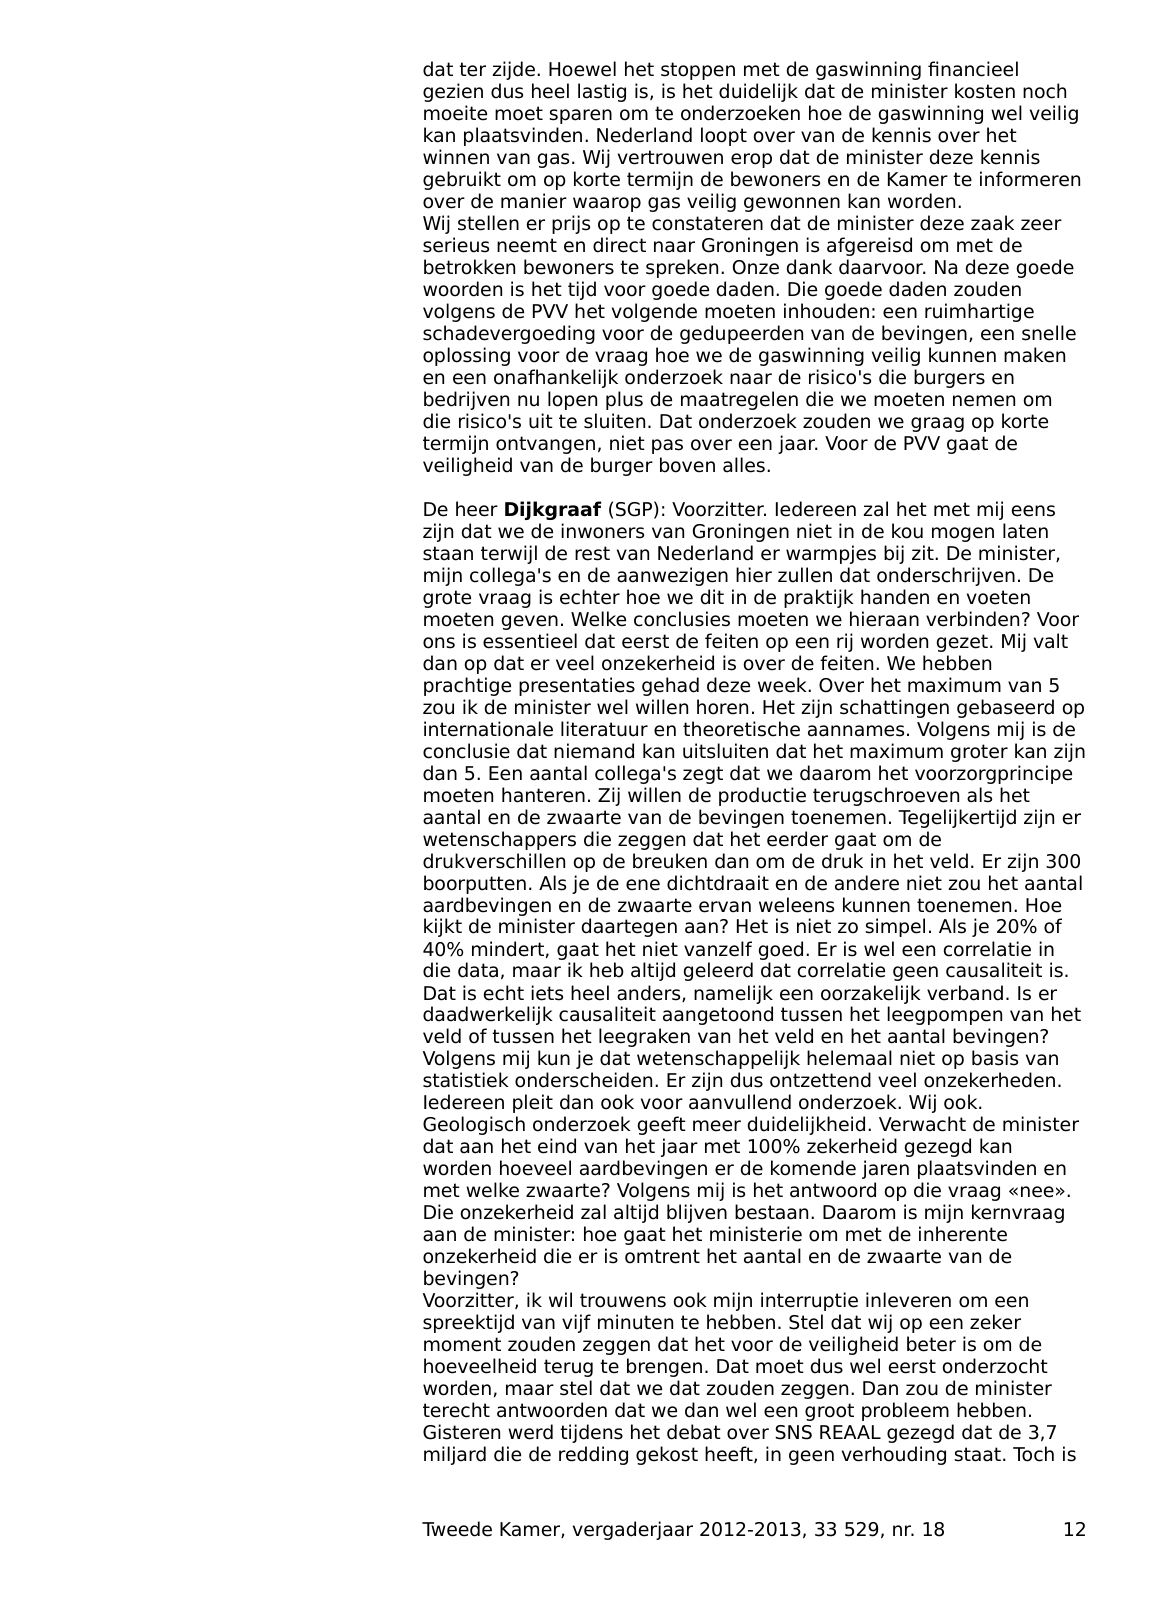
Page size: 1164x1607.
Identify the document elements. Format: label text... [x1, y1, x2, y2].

text dat ter zijde. Hoewel het stoppen met de gaswinning financieel gezien dus heel lastig is, is het duidelijk dat de minister kosten noch moeite moet sparen om te onderzoeken hoe de gaswinning wel veilig kan plaatsvinden. Nederland loopt over van de kennis over het winnen van gas. Wij vertrouwen erop dat de minister deze kennis gebruikt om op korte termijn de bewoners en de Kamer te informeren over de manier waarop gas veilig gewonnen kan worden. [422, 59, 1087, 213]
text Wij stellen er prijs op te constateren dat de minister deze zaak zeer serieus neemt en direct naar Groningen is afgereisd om met de betrokken bewoners te spreken. Onze dank daarvoor. Na deze goede woorden is het tijd voor goede daden. Die goede daden zouden volgens de PVV het volgende moeten inhouden: een ruimhartige schadevergoeding voor de gedupeerden van de bevingen, een snelle oplossing voor de vraag hoe we de gaswinning veilig kunnen maken en een onafhankelijk onderzoek naar de risico's die burgers en bedrijven nu lopen plus de maatregelen die we moeten nemen om die risico's uit te sluiten. Dat onderzoek zouden we graag op korte termijn ontvangen, niet pas over een jaar. Voor de PVV gaat de veiligheid van de burger boven alles. [422, 213, 1087, 477]
text Voorzitter, ik wil trouwens ook mijn interruptie inleveren om een spreektijd van vijf minuten te hebben. Stel dat wij op een zeker moment zouden zeggen dat het voor de veiligheid beter is om de hoeveelheid terug te brengen. Dat moet dus wel eerst onderzocht worden, maar stel dat we dat zouden zeggen. Dan zou de minister terecht antwoorden dat we dan wel een groot probleem hebben. Gisteren werd tijdens het debat over SNS REAAL gezegd dat de 3,7 miljard die de redding gekost heeft, in geen verhouding staat. Toch is [422, 1290, 1087, 1466]
text De heer Dijkgraaf (SGP): Voorzitter. Iedereen zal het met mij eens zijn dat we de inwoners van Groningen niet in de kou mogen laten staan terwijl de rest van Nederland er warmpjes bij zit. De minister, mijn collega's en de aanwezigen hier zullen dat onderschrijven. De grote vraag is echter hoe we dit in de praktijk handen en voeten moeten geven. Welke conclusies moeten we hieraan verbinden? Voor ons is essentieel dat eerst de feiten op een rij worden gezet. Mij valt dan op dat er veel onzekerheid is over de feiten. We hebben prachtige presentaties gehad deze week. Over het maximum van 5 zou ik de minister wel willen horen. Het zijn schattingen gebaseerd op internationale literatuur en theoretische aannames. Volgens mij is de conclusie dat niemand kan uitsluiten dat het maximum groter kan zijn dan 5. Een aantal collega's zegt dat we daarom het voorzorgprincipe moeten hanteren. Zij willen de productie terugschroeven als het aantal en de zwaarte van de bevingen toenemen. Tegelijkertijd zijn er wetenschappers die zeggen dat het eerder gaat om de drukverschillen op de breuken dan om de druk in het veld. Er zijn 300 boorputten. Als je de ene dichtdraait en de andere niet zou het aantal aardbevingen en de zwaarte ervan weleens kunnen toenemen. Hoe kijkt de minister daartegen aan? Het is niet zo simpel. Als je 20% of 40% mindert, gaat het niet vanzelf goed. Er is wel een correlatie in die data, maar ik heb altijd geleerd dat correlatie geen causaliteit is. Dat is echt iets heel anders, namelijk een oorzakelijk verband. Is er daadwerkelijk causaliteit aangetoond tussen het leegpompen van het veld of tussen het leegraken van het veld en het aantal bevingen? Volgens mij kun je dat wetenschappelijk helemaal niet op basis van statistiek onderscheiden. Er zijn dus ontzettend veel onzekerheden. Iedereen pleit dan ook voor aanvullend onderzoek. Wij ook. Geologisch onderzoek geeft meer duidelijkheid. Verwacht de minister dat aan het eind van het jaar met 100% zekerheid gezegd kan worden hoeveel aardbevingen er de komende jaren plaatsvinden en met welke zwaarte? Volgens mij is het antwoord op die vraag «nee». Die onzekerheid zal altijd blijven bestaan. Daarom is mijn kernvraag aan de minister: hoe gaat het ministerie om met de inherente onzekerheid die er is omtrent het aantal en de zwaarte van de bevingen? [422, 499, 1087, 1290]
